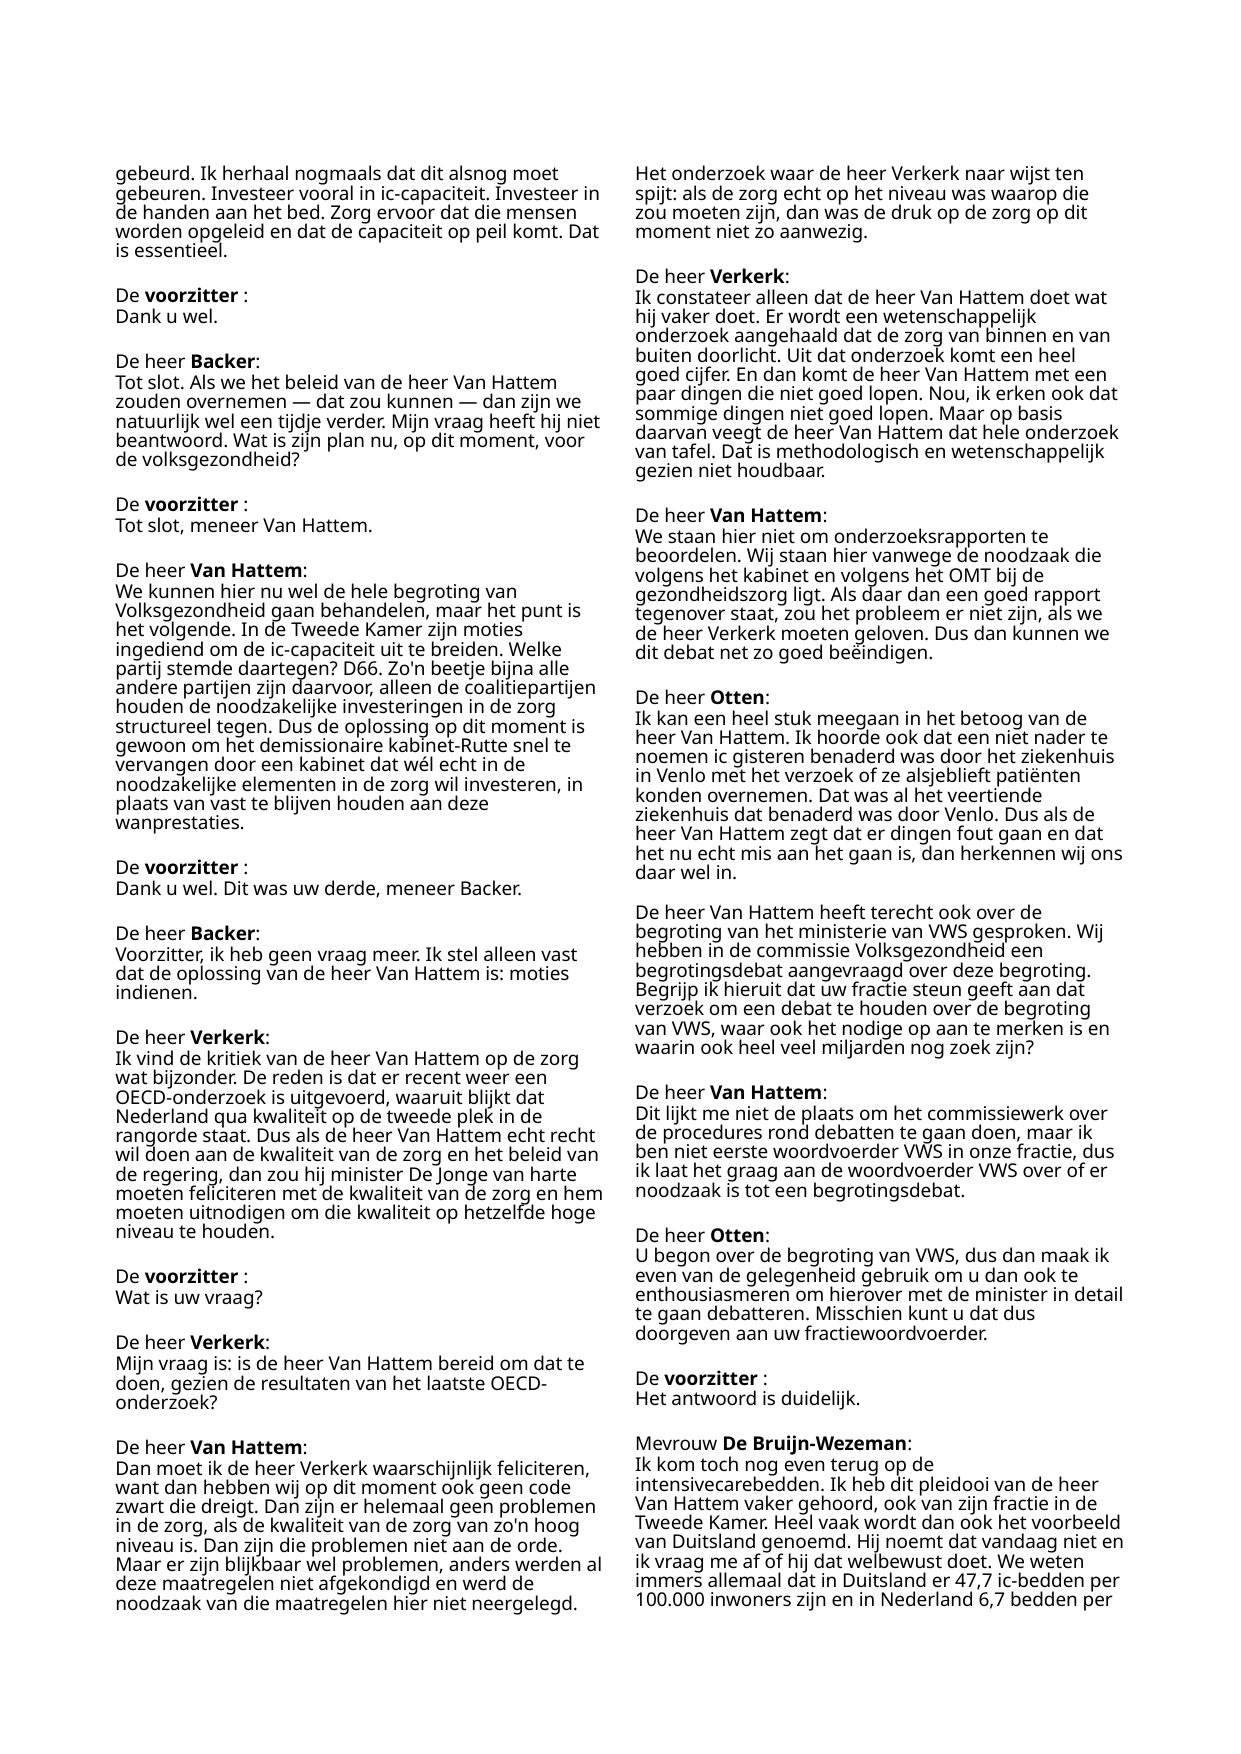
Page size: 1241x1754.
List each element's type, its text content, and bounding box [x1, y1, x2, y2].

text Mevrouw De Bruijn-Wezeman: [635, 1431, 1125, 1456]
text De heer Otten: [635, 684, 1125, 710]
text De heer Van Hattem: [115, 557, 605, 583]
text De heer Van Hattem: [635, 1079, 1125, 1104]
text Dank u wel. [115, 308, 605, 327]
text Ik kom toch nog even terug op de intensivecarebedden. Ik heb dit pleidooi van de heer Van Hattem vaker gehoord, ook van zijn fractie in de Tweede Kamer. Heel vaak wordt dan ook het voorbeeld van Duitsland genoemd. Hij noemt dat vandaag niet en ik vraag me af of hij dat welbewust doet. We weten immers allemaal dat in Duitsland er 47,7 ic-bedden per 100.000 inwoners zijn en in Nederland 6,7 bedden per [635, 1456, 1125, 1610]
text Ik kan een heel stuk meegaan in het betoog van de heer Van Hattem. Ik hoorde ook dat een niet nader te noemen ic gisteren benaderd was door het ziekenhuis in Venlo met het verzoek of ze alsjeblieft patiënten konden overnemen. Dat was al het veertiende ziekenhuis dat benaderd was door Venlo. Dus als de heer Van Hattem zegt dat er dingen fout gaan en dat het nu echt mis aan het gaan is, dan herkennen wij ons daar wel in. [635, 710, 1125, 883]
text De voorzitter : [115, 1264, 605, 1289]
text De heer Verkerk: [635, 263, 1125, 289]
text De heer Verkerk: [115, 1329, 605, 1355]
text De voorzitter : [115, 282, 605, 308]
text De heer Van Hattem heeft terecht ook over de begroting van het ministerie van VWS gesproken. Wij hebben in de commissie Volksgezondheid een begrotingsdebat aangevraagd over deze begroting. Begrijp ik hieruit dat uw fractie steun geeft aan dat verzoek om een debat te houden over de begroting van VWS, waar ook het nodige op aan te merken is en waarin ook heel veel miljarden nog zoek zijn? [635, 904, 1125, 1058]
text We staan hier niet om onderzoeksrapporten te beoordelen. Wij staan hier vanwege de noodzaak die volgens het kabinet en volgens het OMT bij de gezondheidszorg ligt. Als daar dan een goed rapport tegenover staat, zou het probleem er niet zijn, als we de heer Verkerk moeten geloven. Dus dan kunnen we dit debat net zo goed beëindigen. [635, 528, 1125, 663]
text Tot slot. Als we het beleid van de heer Van Hattem zouden overnemen — dat zou kunnen — dan zijn we natuurlijk wel een tijdje verder. Mijn vraag heeft hij niet beantwoord. Wat is zijn plan nu, op dit moment, voor de volksgezondheid? [115, 374, 605, 470]
text Het antwoord is duidelijk. [635, 1390, 1125, 1410]
text De heer Otten: [635, 1222, 1125, 1247]
text Tot slot, meneer Van Hattem. [115, 517, 605, 536]
text De heer Verkerk: [115, 1024, 605, 1050]
text De voorzitter : [635, 1365, 1125, 1390]
text De heer Backer: [115, 348, 605, 374]
text Dank u wel. Dit was uw derde, meneer Backer. [115, 880, 605, 899]
text De heer Van Hattem: [635, 502, 1125, 528]
text U begon over de begroting van VWS, dus dan maak ik even van de gelegenheid gebruik om u dan ook te enthousiasmeren om hierover met de minister in detail te gaan debatteren. Misschien kunt u dat dus doorgeven aan uw fractiewoordvoerder. [635, 1247, 1125, 1344]
text Voorzitter, ik heb geen vraag meer. Ik stel alleen vast dat de oplossing van de heer Van Hattem is: moties indienen. [115, 946, 605, 1003]
text Dan moet ik de heer Verkerk waarschijnlijk feliciteren, want dan hebben wij op dit moment ook geen code zwart die dreigt. Dan zijn er helemaal geen problemen in de zorg, als de kwaliteit van de zorg van zo'n hoog niveau is. Dan zijn die problemen niet aan de orde. Maar er zijn blijkbaar wel problemen, anders werden al deze maatregelen niet afgekondigd en werd de noodzaak van die maatregelen hier niet neergelegd. [115, 1459, 605, 1614]
text De heer Backer: [115, 920, 605, 946]
text Het onderzoek waar de heer Verkerk naar wijst ten spijt: als de zorg echt op het niveau was waarop die zou moeten zijn, dan was de druk op de zorg op dit moment niet zo aanwezig. [635, 165, 1125, 242]
text Ik constateer alleen dat de heer Van Hattem doet wat hij vaker doet. Er wordt een wetenschappelijk onderzoek aangehaald dat de zorg van binnen en van buiten doorlicht. Uit dat onderzoek komt een heel goed cijfer. En dan komt de heer Van Hattem met een paar dingen die niet goed lopen. Nou, ik erken ook dat sommige dingen niet goed lopen. Maar op basis daarvan veegt de heer Van Hattem dat hele onderzoek van tafel. Dat is methodologisch en wetenschappelijk gezien niet houdbaar. [635, 289, 1125, 482]
text De voorzitter : [115, 491, 605, 517]
text De voorzitter : [115, 854, 605, 880]
text Dit lijkt me niet de plaats om het commissiewerk over de procedures rond debatten te gaan doen, maar ik ben niet eerste woordvoerder VWS in onze fractie, dus ik laat het graag aan de woordvoerder VWS over of er noodzaak is tot een begrotingsdebat. [635, 1104, 1125, 1201]
text We kunnen hier nu wel de hele begroting van Volksgezondheid gaan behandelen, maar het punt is het volgende. In de Tweede Kamer zijn moties ingediend om de ic-capaciteit uit te breiden. Welke partij stemde daartegen? D66. Zo'n beetje bijna alle andere partijen zijn daarvoor, alleen de coalitiepartijen houden de noodzakelijke investeringen in de zorg structureel tegen. Dus de oplossing op dit moment is gewoon om het demissionaire kabinet-Rutte snel te vervangen door een kabinet dat wél echt in de noodzakelijke elementen in de zorg wil investeren, in plaats van vast te blijven houden aan deze wanprestaties. [115, 583, 605, 833]
text gebeurd. Ik herhaal nogmaals dat dit alsnog moet gebeuren. Investeer vooral in ic-capaciteit. Investeer in de handen aan het bed. Zorg ervoor dat die mensen worden opgeleid en dat de capaciteit op peil komt. Dat is essentieel. [115, 165, 605, 262]
text Ik vind de kritiek van de heer Van Hattem op de zorg wat bijzonder. De reden is dat er recent weer een OECD-onderzoek is uitgevoerd, waaruit blijkt dat Nederland qua kwaliteit op de tweede plek in de rangorde staat. Dus als de heer Van Hattem echt recht wil doen aan de kwaliteit van de zorg en het beleid van de regering, dan zou hij minister De Jonge van harte moeten feliciteren met de kwaliteit van de zorg en hem moeten uitnodigen om die kwaliteit op hetzelfde hoge niveau te houden. [115, 1050, 605, 1243]
text De heer Van Hattem: [115, 1434, 605, 1459]
text Mijn vraag is: is de heer Van Hattem bereid om dat te doen, gezien de resultaten van het laatste OECD-onderzoek? [115, 1355, 605, 1413]
text Wat is uw vraag? [115, 1289, 605, 1309]
